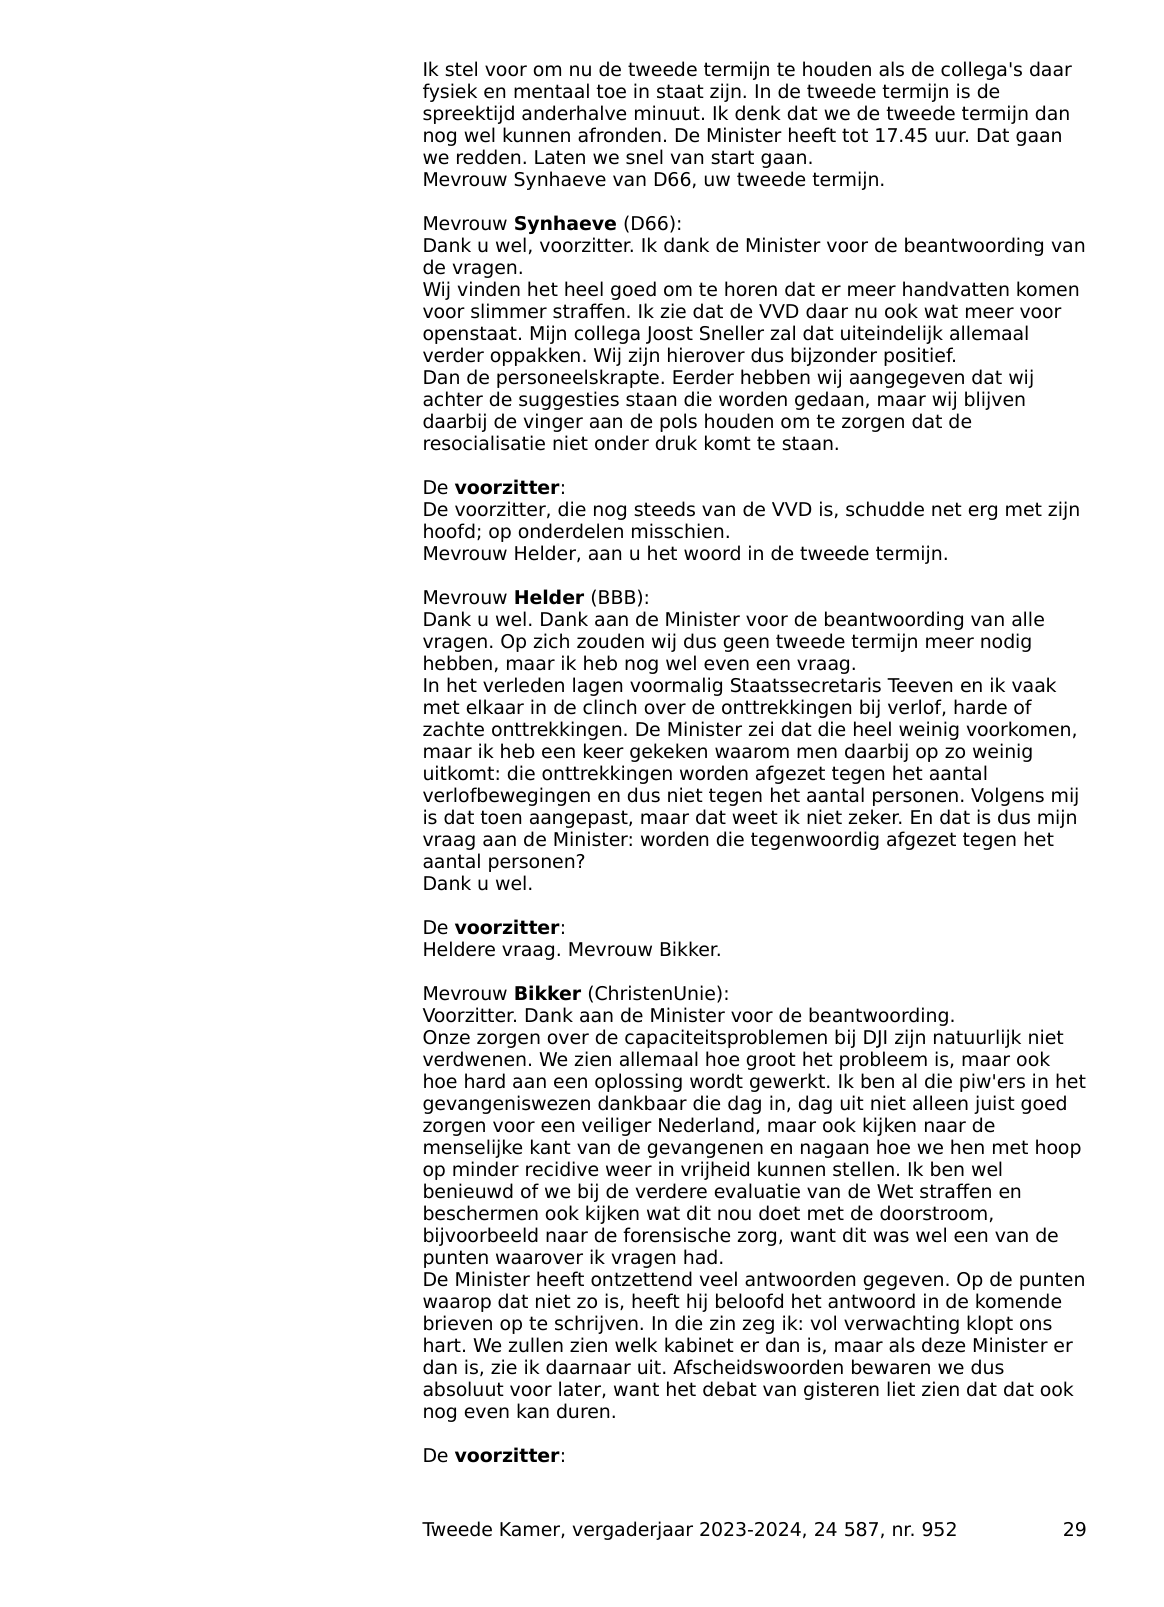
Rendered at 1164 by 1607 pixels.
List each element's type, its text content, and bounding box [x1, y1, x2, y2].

text Ik stel voor om nu de tweede termijn te houden als de collega's daar fysiek en mentaal toe in staat zijn. In de tweede termijn is de spreektijd anderhalve minuut. Ik denk dat we de tweede termijn dan nog wel kunnen afronden. De Minister heeft tot 17.45 uur. Dat gaan we redden. Laten we snel van start gaan. [422, 59, 1087, 169]
text Mevrouw Bikker (ChristenUnie): [422, 983, 1087, 1005]
text In het verleden lagen voormalig Staatssecretaris Teeven en ik vaak met elkaar in de clinch over de onttrekkingen bij verlof, harde of zachte onttrekkingen. De Minister zei dat die heel weinig voorkomen, maar ik heb een keer gekeken waarom men daarbij op zo weinig uitkomt: die onttrekkingen worden afgezet tegen het aantal verlofbewegingen en dus niet tegen het aantal personen. Volgens mij is dat toen aangepast, maar dat weet ik niet zeker. En dat is dus mijn vraag aan de Minister: worden die tegenwoordig afgezet tegen het aantal personen? [422, 675, 1087, 873]
text Mevrouw Helder (BBB): [422, 587, 1087, 609]
text Voorzitter. Dank aan de Minister voor de beantwoording. [422, 1005, 1087, 1027]
text Onze zorgen over de capaciteitsproblemen bij DJI zijn natuurlijk niet verdwenen. We zien allemaal hoe groot het probleem is, maar ook hoe hard aan een oplossing wordt gewerkt. Ik ben al die piw'ers in het gevangeniswezen dankbaar die dag in, dag uit niet alleen juist goed zorgen voor een veiliger Nederland, maar ook kijken naar de menselijke kant van de gevangenen en nagaan hoe we hen met hoop op minder recidive weer in vrijheid kunnen stellen. Ik ben wel benieuwd of we bij de verdere evaluatie van de Wet straffen en beschermen ook kijken wat dit nou doet met de doorstroom, bijvoorbeeld naar de forensische zorg, want dit was wel een van de punten waarover ik vragen had. [422, 1027, 1087, 1269]
text Mevrouw Synhaeve van D66, uw tweede termijn. [422, 169, 1087, 191]
text De voorzitter: [422, 1445, 1087, 1467]
text Mevrouw Synhaeve (D66): [422, 213, 1087, 235]
text De voorzitter: [422, 917, 1087, 939]
text De Minister heeft ontzettend veel antwoorden gegeven. Op de punten waarop dat niet zo is, heeft hij beloofd het antwoord in de komende brieven op te schrijven. In die zin zeg ik: vol verwachting klopt ons hart. We zullen zien welk kabinet er dan is, maar als deze Minister er dan is, zie ik daarnaar uit. Afscheidswoorden bewaren we dus absoluut voor later, want het debat van gisteren liet zien dat dat ook nog even kan duren. [422, 1269, 1087, 1423]
text Wij vinden het heel goed om te horen dat er meer handvatten komen voor slimmer straffen. Ik zie dat de VVD daar nu ook wat meer voor openstaat. Mijn collega Joost Sneller zal dat uiteindelijk allemaal verder oppakken. Wij zijn hierover dus bijzonder positief. [422, 279, 1087, 367]
text De voorzitter, die nog steeds van de VVD is, schudde net erg met zijn hoofd; op onderdelen misschien. [422, 499, 1087, 543]
text Dank u wel, voorzitter. Ik dank de Minister voor de beantwoording van de vragen. [422, 235, 1087, 279]
text Mevrouw Helder, aan u het woord in de tweede termijn. [422, 543, 1087, 565]
text Dank u wel. Dank aan de Minister voor de beantwoording van alle vragen. Op zich zouden wij dus geen tweede termijn meer nodig hebben, maar ik heb nog wel even een vraag. [422, 609, 1087, 675]
text Dank u wel. [422, 873, 1087, 895]
text Heldere vraag. Mevrouw Bikker. [422, 939, 1087, 961]
text Dan de personeelskrapte. Eerder hebben wij aangegeven dat wij achter de suggesties staan die worden gedaan, maar wij blijven daarbij de vinger aan de pols houden om te zorgen dat de resocialisatie niet onder druk komt te staan. [422, 367, 1087, 455]
text De voorzitter: [422, 477, 1087, 499]
